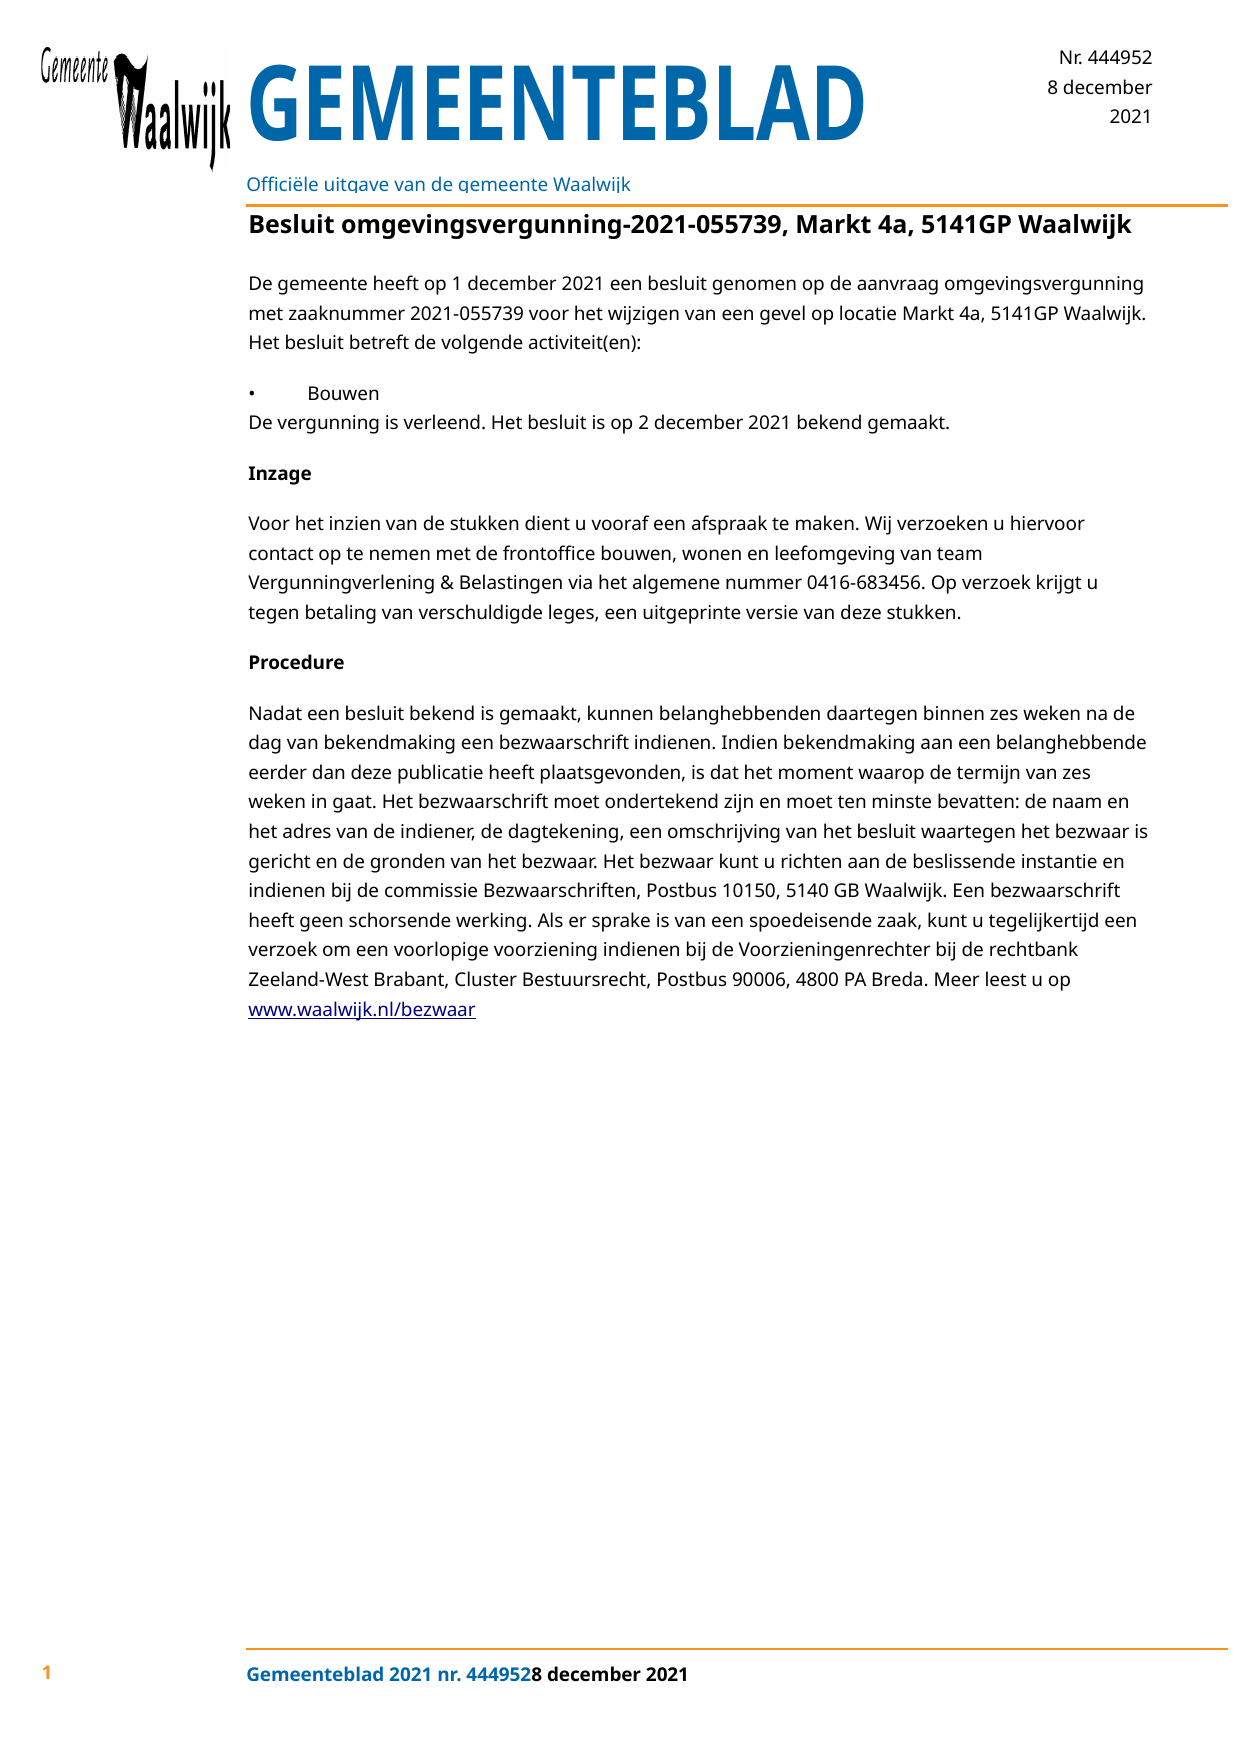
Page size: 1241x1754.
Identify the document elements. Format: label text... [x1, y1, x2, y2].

text Inzage [248, 460, 1152, 486]
text Voor het inzien van de stukken dient u vooraf een afspraak te maken. Wij verzoeken u hiervoor contact op te nemen met de frontoffice bouwen, wonen en leefomgeving van team Vergunningverlening & Belastingen via het algemene nummer 0416-683456. Op verzoek krijgt u tegen betaling van verschuldigde leges, een uitgeprinte versie van deze stukken. [248, 510, 1152, 625]
text Besluit omgevingsvergunning-2021-055739, Markt 4a, 5141GP Waalwijk [248, 207, 1152, 241]
text Procedure [248, 649, 1152, 675]
text De vergunning is verleend. Het besluit is op 2 december 2021 bekend gemaakt. [248, 409, 1152, 435]
text De gemeente heeft op 1 december 2021 een besluit genomen op de aanvraag omgevingsvergunning met zaaknummer 2021-055739 voor het wijzigen van een gevel op locatie Markt 4a, 5141GP Waalwijk. Het besluit betreft de volgende activiteit(en): [248, 270, 1152, 355]
text Nadat een besluit bekend is gemaakt, kunnen belanghebbenden daartegen binnen zes weken na de dag van bekendmaking een bezwaarschrift indienen. Indien bekendmaking aan een belanghebbende eerder dan deze publicatie heeft plaatsgevonden, is dat het moment waarop de termijn van zes weken in gaat. Het bezwaarschrift moet ondertekend zijn en moet ten minste bevatten: de naam en het adres van de indiener, de dagtekening, een omschrijving van het besluit waartegen het bezwaar is gericht en de gronden van het bezwaar. Het bezwaar kunt u richten aan de beslissende instantie en indienen bij de commissie Bezwaarschriften, Postbus 10150, 5140 GB Waalwijk. Een bezwaarschrift heeft geen schorsende werking. Als er sprake is van een spoedeisende zaak, kunt u tegelijkertijd een verzoek om een voorlopige voorziening indienen bij de Voorzieningenrechter bij de rechtbank Zeeland-West Brabant, Cluster Bestuursrecht, Postbus 90006, 4800 PA Breda. Meer leest u op www.waalwijk.nl/bezwaar [248, 700, 1152, 1021]
list Bouwen [248, 380, 1152, 406]
picture [41, 47, 231, 172]
